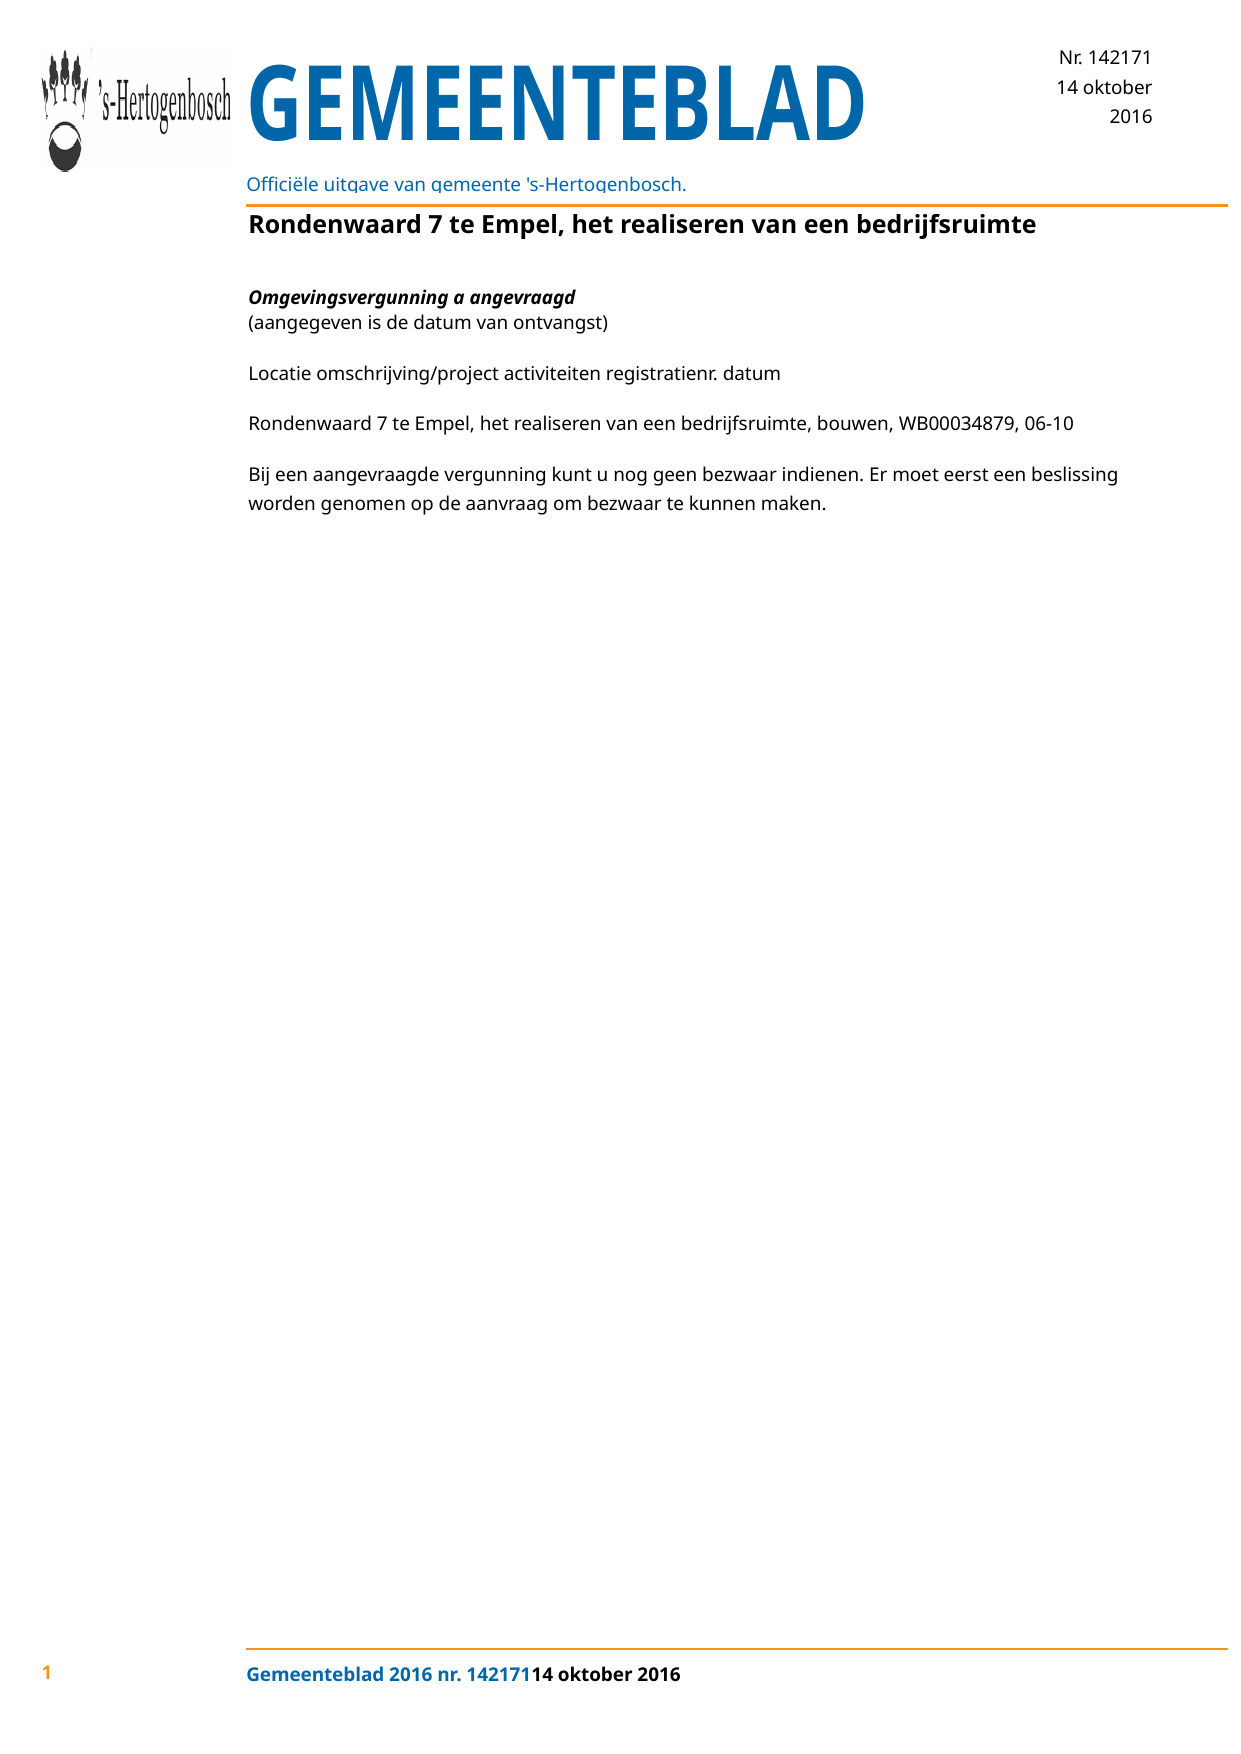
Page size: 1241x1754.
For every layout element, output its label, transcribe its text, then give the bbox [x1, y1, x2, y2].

picture [41, 47, 231, 172]
text Rondenwaard 7 te Empel, het realiseren van een bedrijfsruimte [248, 207, 1152, 241]
text Bij een aangevraagde vergunning kunt u nog geen bezwaar indienen. Er moet eerst een beslissing worden genomen op de aanvraag om bezwaar te kunnen maken. [248, 461, 1152, 516]
text Rondenwaard 7 te Empel, het realiseren van een bedrijfsruimte, bouwen, WB00034879, 06-10 [248, 410, 1152, 436]
text Locatie omschrijving/project activiteiten registratienr. datum [248, 360, 1152, 386]
text (aangegeven is de datum van ontvangst) [248, 309, 1152, 335]
text Omgevingsvergunning a angevraagd [248, 284, 1152, 309]
